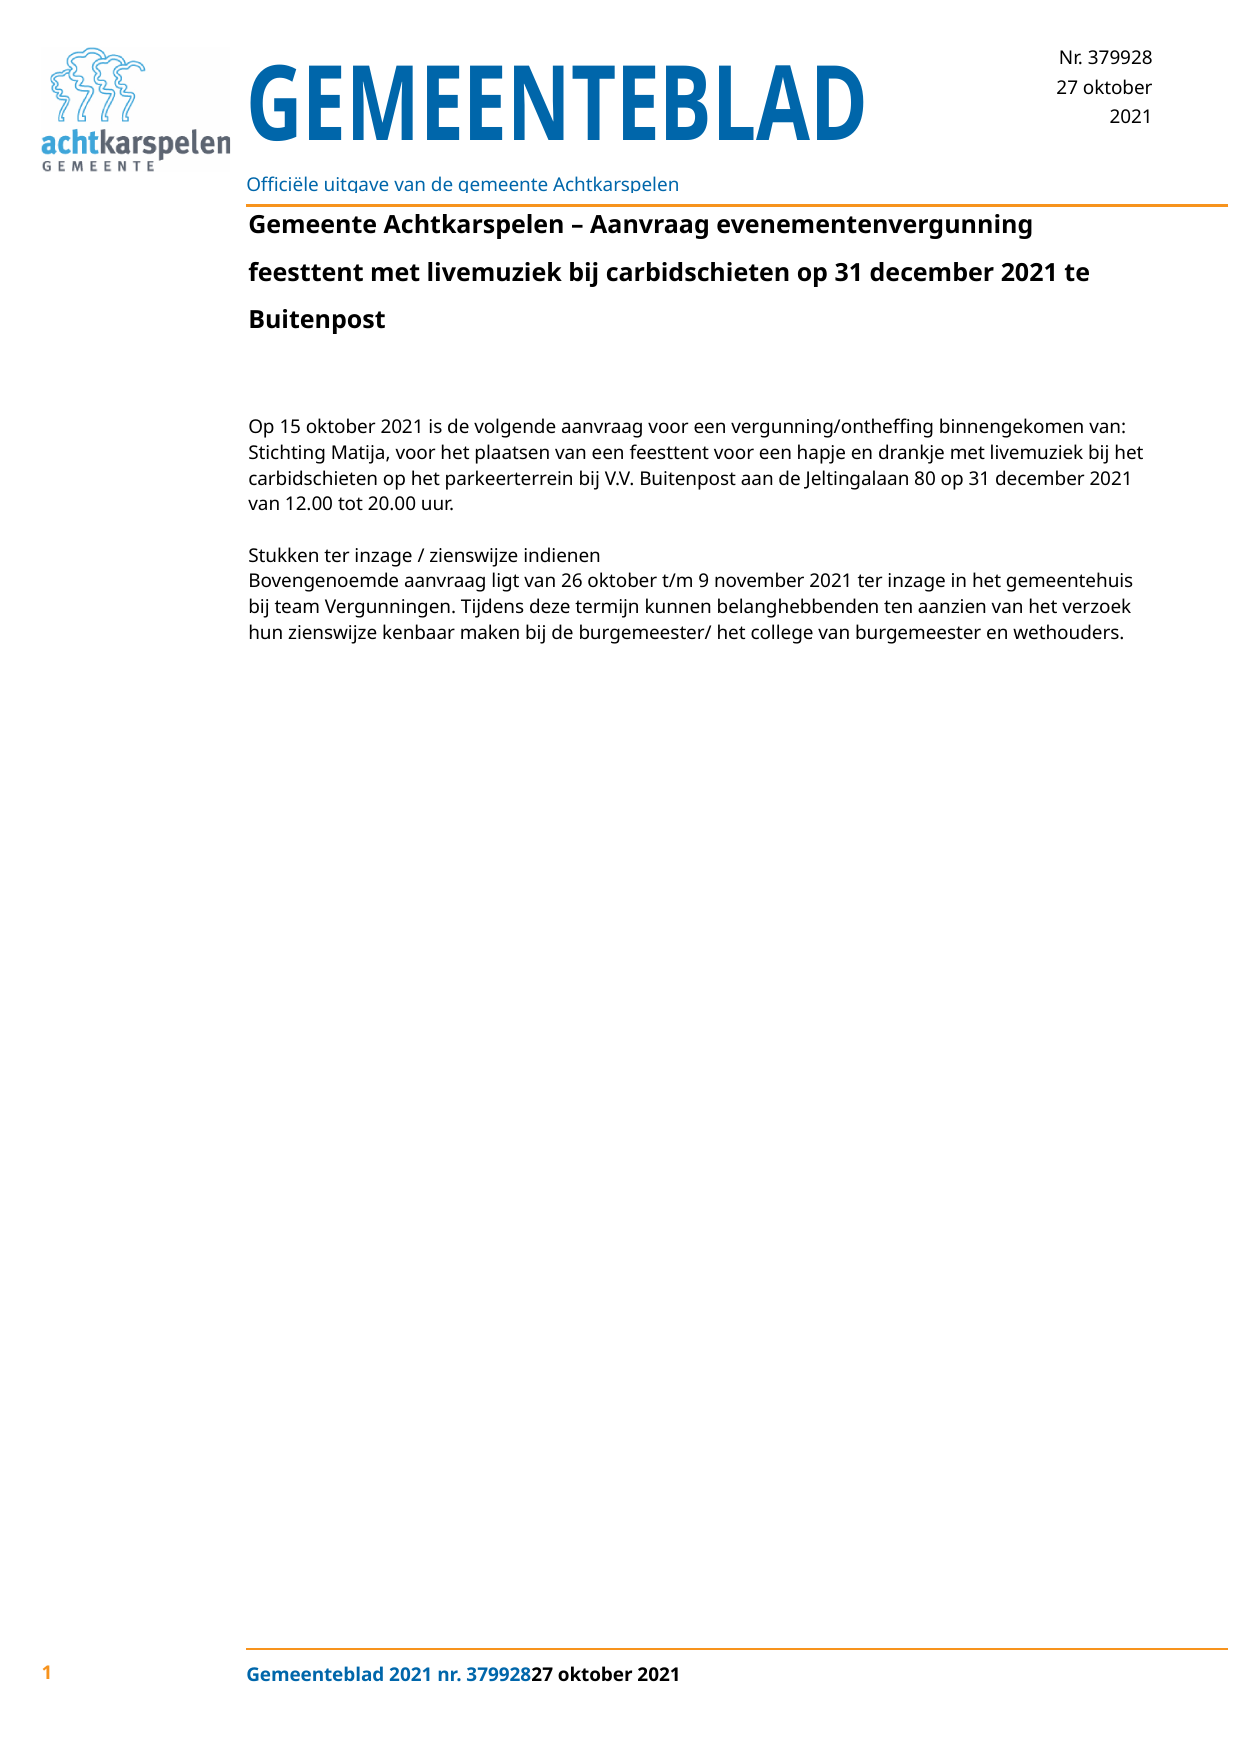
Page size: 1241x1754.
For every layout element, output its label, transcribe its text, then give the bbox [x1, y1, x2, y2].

text Gemeente Achtkarspelen – Aanvraag evenementenvergunning feesttent met livemuziek bij carbidschieten op 31 december 2021 te Buitenpost [248, 207, 1152, 336]
text Stichting Matija, voor het plaatsen van een feesttent voor een hapje en drankje met livemuziek bij het carbidschieten op het parkeerterrein bij V.V. Buitenpost aan de Jeltingalaan 80 op 31 december 2021 van 12.00 tot 20.00 uur. [248, 439, 1152, 516]
text Op 15 oktober 2021 is de volgende aanvraag voor een vergunning/ontheffing binnengekomen van: [248, 413, 1152, 439]
text Bovengenoemde aanvraag ligt van 26 oktober t/m 9 november 2021 ter inzage in het gemeentehuis bij team Vergunningen. Tijdens deze termijn kunnen belanghebbenden ten aanzien van het verzoek hun zienswijze kenbaar maken bij de burgemeester/ het college van burgemeester en wethouders. [248, 568, 1152, 645]
text Stukken ter inzage / zienswijze indienen [248, 542, 1152, 568]
picture [41, 47, 231, 172]
